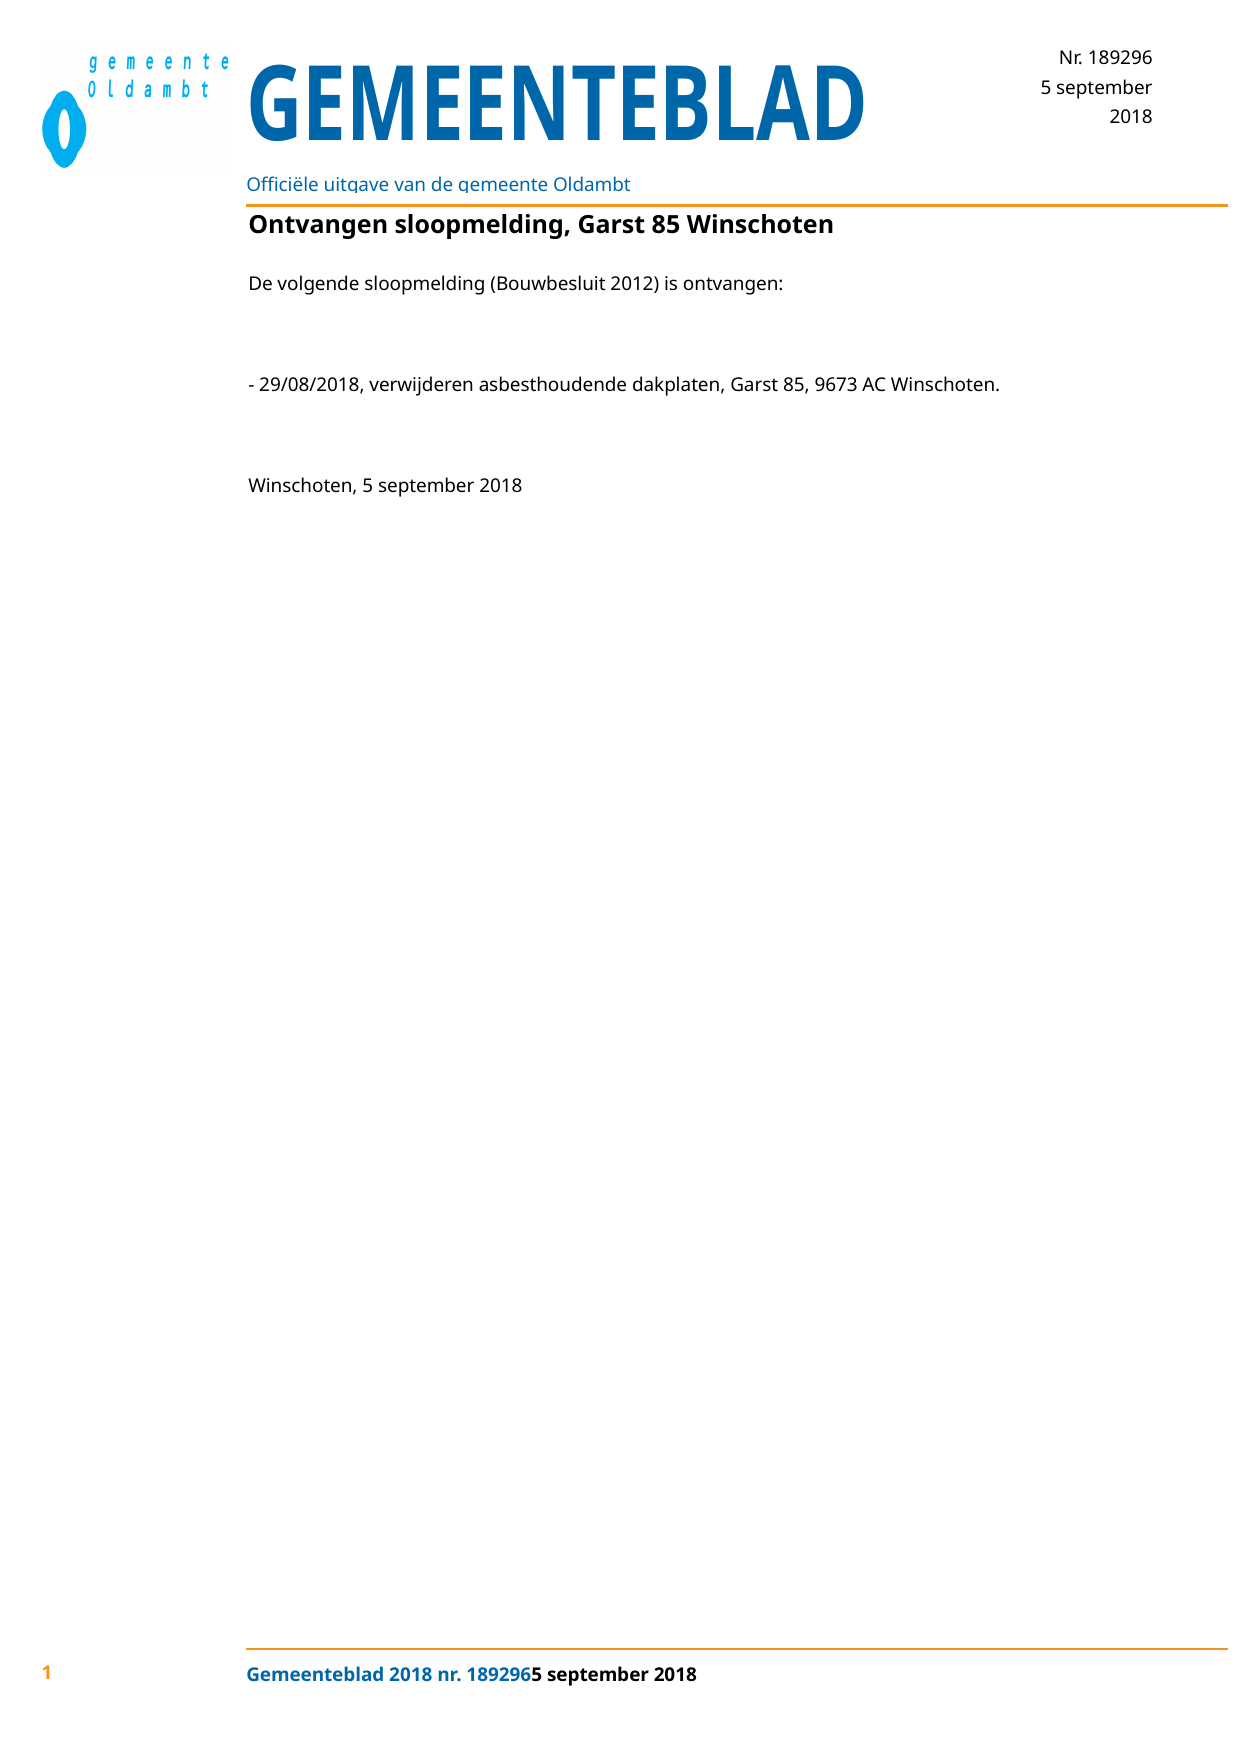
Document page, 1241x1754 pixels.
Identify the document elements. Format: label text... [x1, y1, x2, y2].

text Ontvangen sloopmelding, Garst 85 Winschoten [248, 207, 1152, 241]
text De volgende sloopmelding (Bouwbesluit 2012) is ontvangen: [248, 270, 1152, 296]
text - 29/08/2018, verwijderen asbesthoudende dakplaten, Garst 85, 9673 AC Winschoten. [248, 371, 1152, 397]
picture [41, 47, 231, 172]
text Winschoten, 5 september 2018 [248, 472, 1152, 498]
